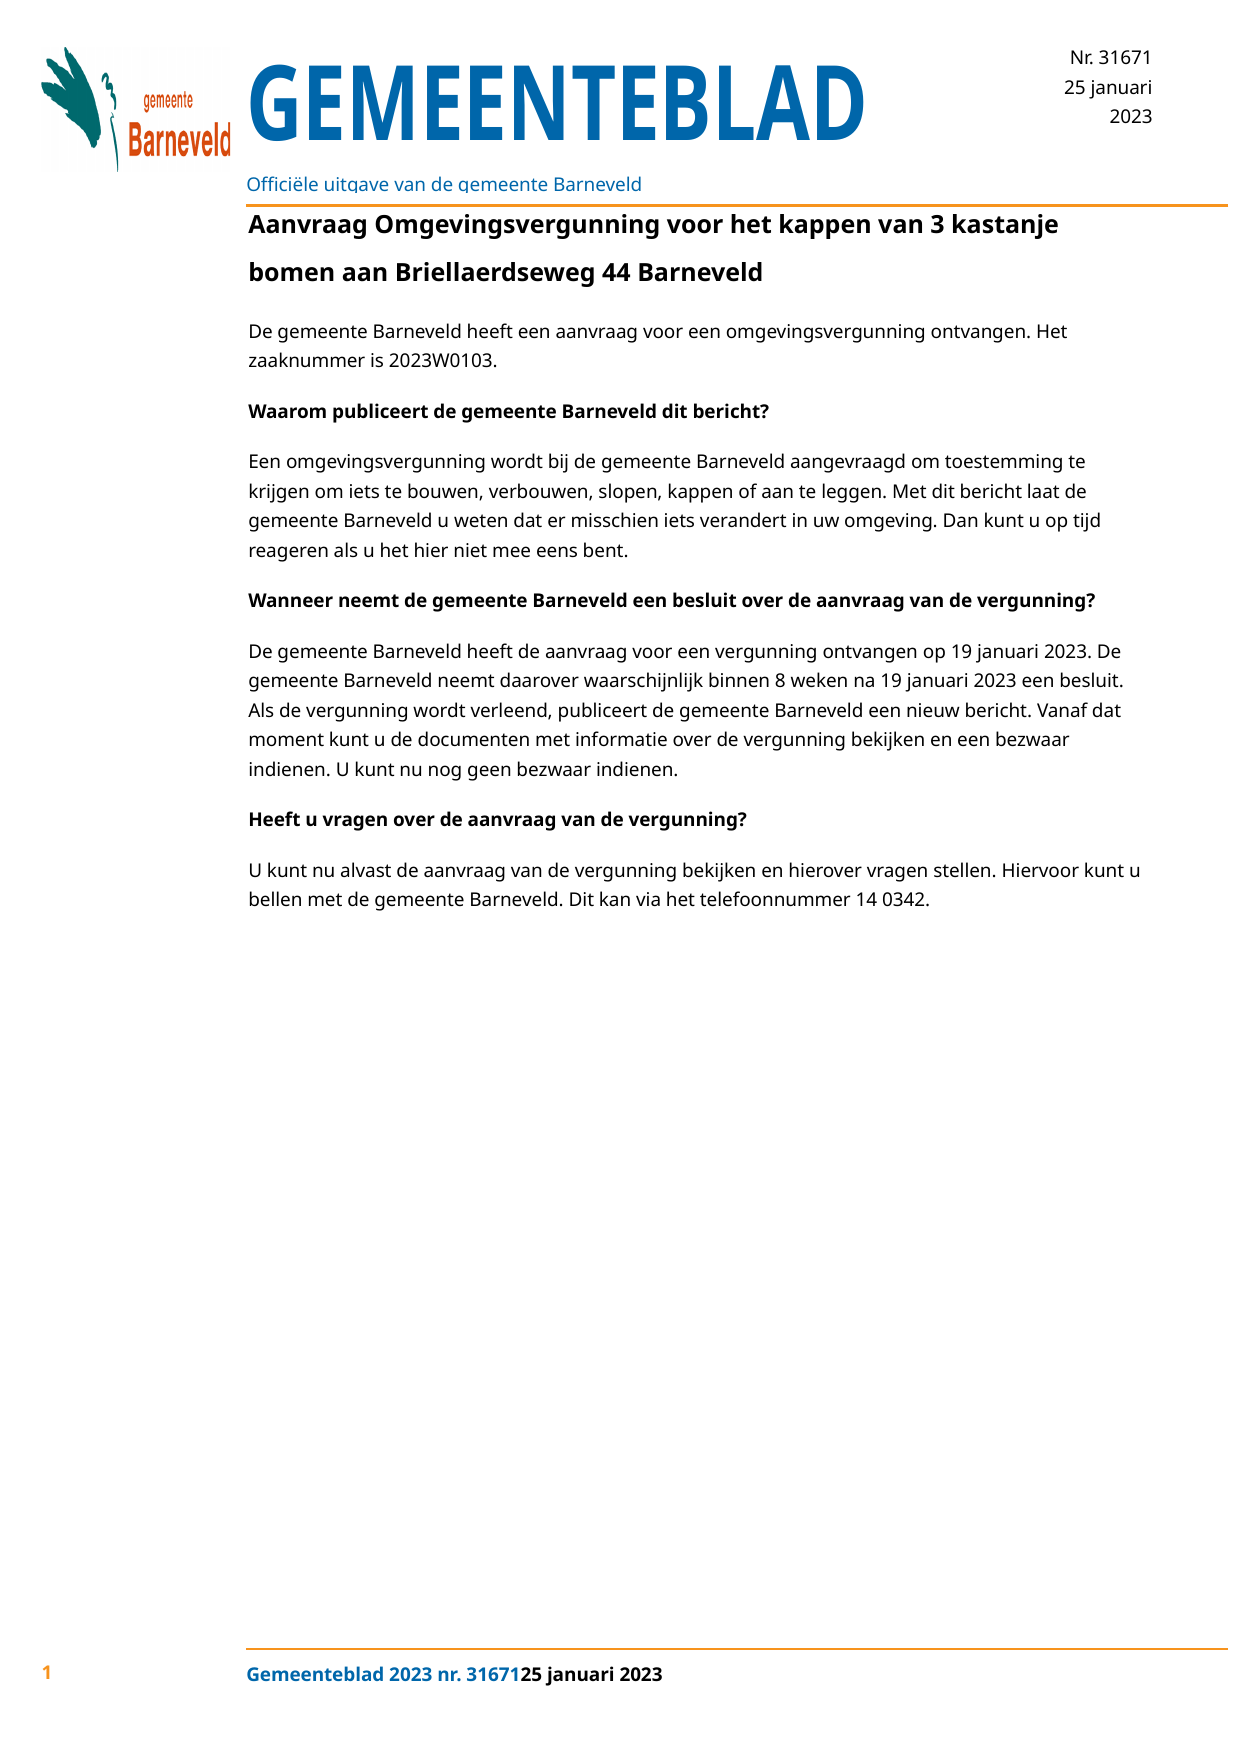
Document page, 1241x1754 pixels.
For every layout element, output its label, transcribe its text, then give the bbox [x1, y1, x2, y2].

text Aanvraag Omgevingsvergunning voor het kappen van 3 kastanje bomen aan Briellaerdseweg 44 Barneveld [248, 207, 1152, 288]
text Een omgevingsvergunning wordt bij de gemeente Barneveld aangevraagd om toestemming te krijgen om iets te bouwen, verbouwen, slopen, kappen of aan te leggen. Met dit bericht laat de gemeente Barneveld u weten dat er misschien iets verandert in uw omgeving. Dan kunt u op tijd reageren als u het hier niet mee eens bent. [248, 448, 1152, 563]
text Wanneer neemt de gemeente Barneveld een besluit over de aanvraag van de vergunning? [248, 587, 1152, 613]
text U kunt nu alvast de aanvraag van de vergunning bekijken en hierover vragen stellen. Hiervoor kunt u bellen met de gemeente Barneveld. Dit kan via het telefoonnummer 14 0342. [248, 857, 1152, 912]
picture [41, 47, 231, 172]
text De gemeente Barneveld heeft de aanvraag voor een vergunning ontvangen op 19 januari 2023. De gemeente Barneveld neemt daarover waarschijnlijk binnen 8 weken na 19 januari 2023 een besluit. Als de vergunning wordt verleend, publiceert de gemeente Barneveld een nieuw bericht. Vanaf dat moment kunt u de documenten met informatie over de vergunning bekijken en een bezwaar indienen. U kunt nu nog geen bezwaar indienen. [248, 638, 1152, 782]
text De gemeente Barneveld heeft een aanvraag voor een omgevingsvergunning ontvangen. Het zaaknummer is 2023W0103. [248, 318, 1152, 373]
text Waarom publiceert de gemeente Barneveld dit bericht? [248, 398, 1152, 424]
text Heeft u vragen over de aanvraag van de vergunning? [248, 807, 1152, 832]
